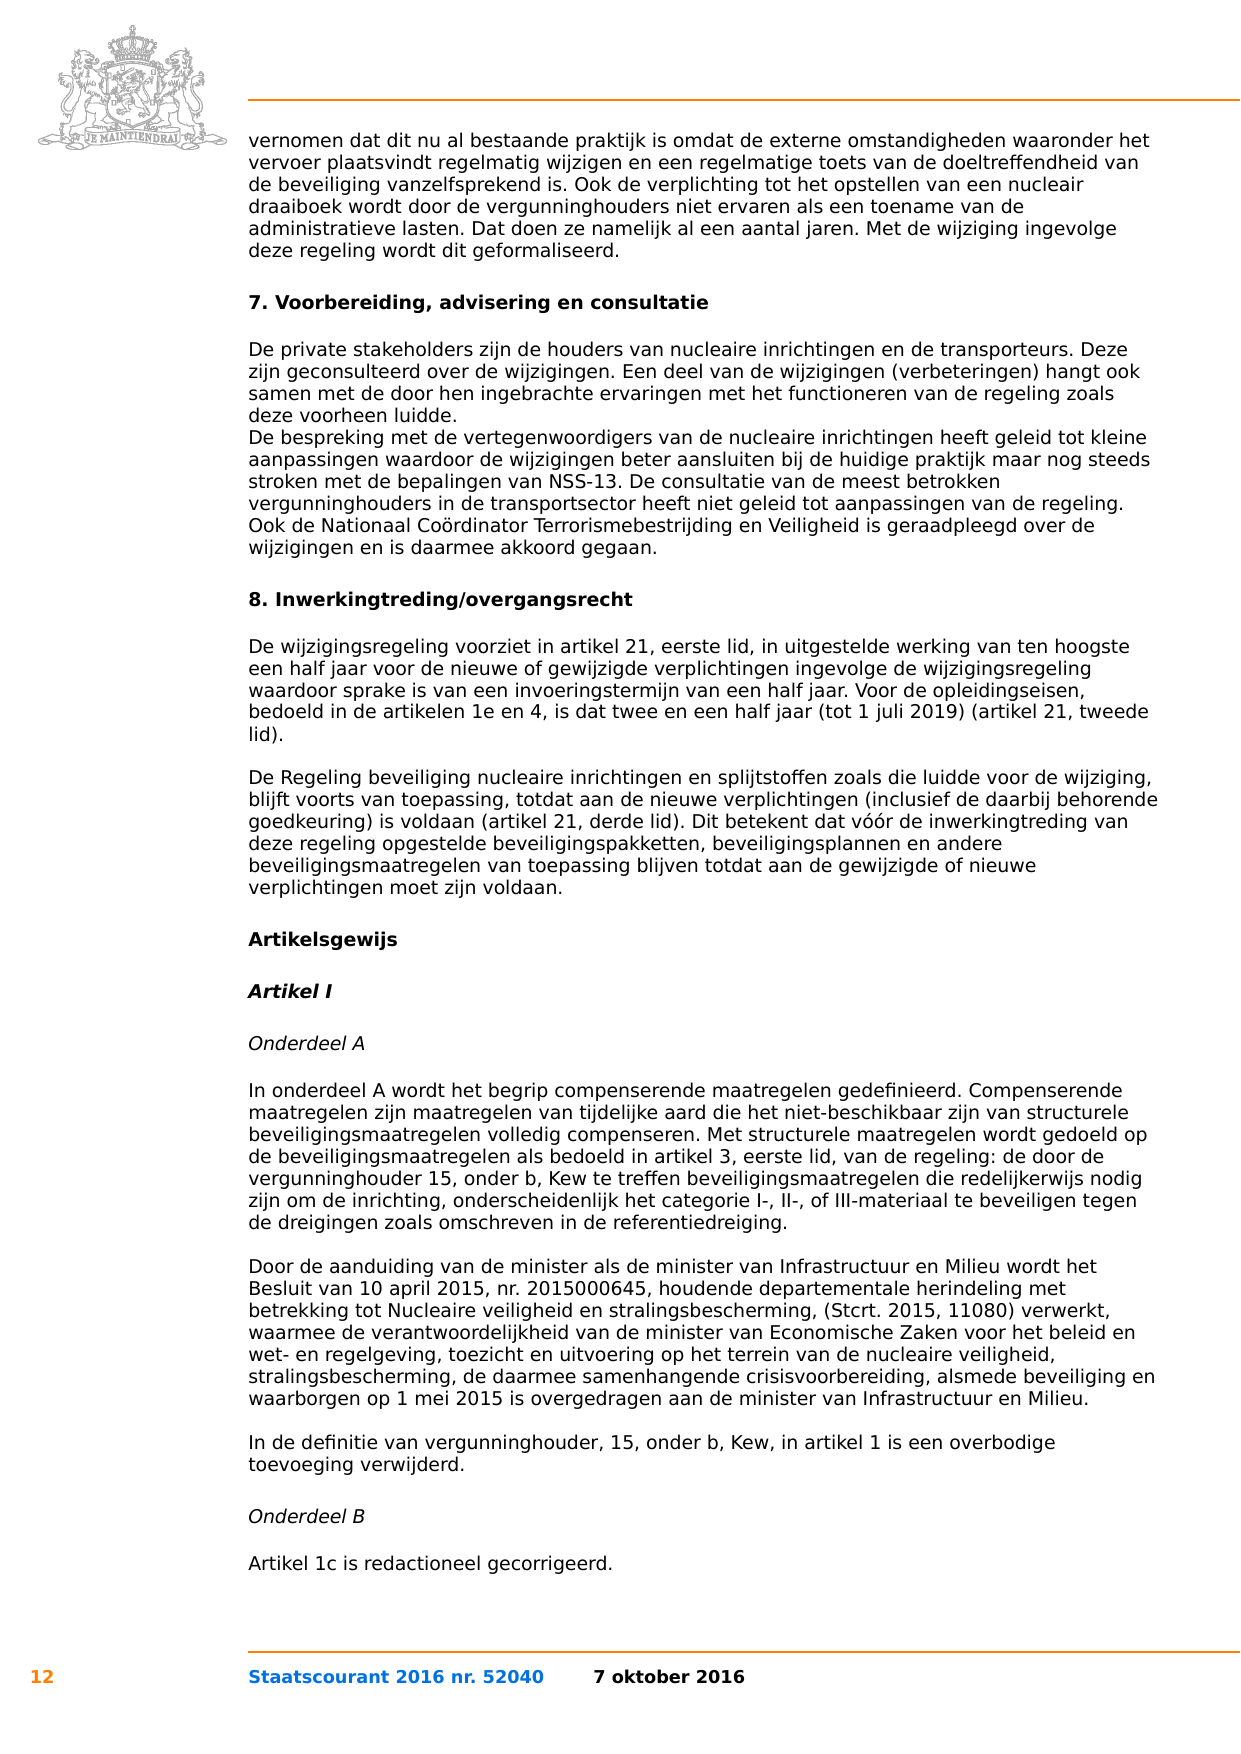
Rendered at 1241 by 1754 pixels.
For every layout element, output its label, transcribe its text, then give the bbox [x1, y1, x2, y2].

text In onderdeel A wordt het begrip compenserende maatregelen gedefinieerd. Compenserende maatregelen zijn maatregelen van tijdelijke aard die het niet-beschikbaar zijn van structurele beveiligingsmaatregelen volledig compenseren. Met structurele maatregelen wordt gedoeld op de beveiligingsmaatregelen als bedoeld in artikel 3, eerste lid, van de regeling: de door de vergunninghouder 15, onder b, Kew te treffen beveiligingsmaatregelen die redelijkerwijs nodig zijn om de inrichting, onderscheidenlijk het categorie I-, II-, of III-materiaal te beveiligen tegen de dreigingen zoals omschreven in de referentiedreiging. [248, 1080, 1163, 1234]
text De private stakeholders zijn de houders van nucleaire inrichtingen en de transporteurs. Deze zijn geconsulteerd over de wijzigingen. Een deel van de wijzigingen (verbeteringen) hangt ook samen met de door hen ingebrachte ervaringen met het functioneren van de regeling zoals deze voorheen luidde. [248, 339, 1163, 427]
subtitle 8. Inwerkingtreding/overgangsrecht [248, 588, 1163, 611]
text Door de aanduiding van de minister als de minister van Infrastructuur en Milieu wordt het Besluit van 10 april 2015, nr. 2015000645, houdende departementale herindeling met betrekking tot Nucleaire veiligheid en stralingsbescherming, (Stcrt. 2015, 11080) verwerkt, waarmee de verantwoordelijkheid van de minister van Economische Zaken voor het beleid en wet- en regelgeving, toezicht en uitvoering op het terrein van de nucleaire veiligheid, stralingsbescherming, de daarmee samenhangende crisisvoorbereiding, alsmede beveiliging en waarborgen op 1 mei 2015 is overgedragen aan de minister van Infrastructuur en Milieu. [248, 1256, 1163, 1410]
subtitle 7. Voorbereiding, advisering en consultatie [248, 292, 1163, 314]
text Artikel 1c is redactioneel gecorrigeerd. [248, 1552, 1163, 1574]
text De wijzigingsregeling voorziet in artikel 21, eerste lid, in uitgestelde werking van ten hoogste een half jaar voor de nieuwe of gewijzigde verplichtingen ingevolge de wijzigingsregeling waardoor sprake is van een invoeringstermijn van een half jaar. Voor de opleidingseisen, bedoeld in de artikelen 1e en 4, is dat twee en een half jaar (tot 1 juli 2019) (artikel 21, tweede lid). [248, 636, 1163, 745]
subtitle Onderdeel A [248, 1033, 1163, 1055]
subtitle Artikel I [248, 981, 1163, 1003]
subtitle Onderdeel B [248, 1506, 1163, 1527]
text De Regeling beveiliging nucleaire inrichtingen en splijtstoffen zoals die luidde voor de wijziging, blijft voorts van toepassing, totdat aan de nieuwe verplichtingen (inclusief de daarbij behorende goedkeuring) is voldaan (artikel 21, derde lid). Dit betekent dat vóór de inwerkingtreding van deze regeling opgestelde beveiligingspakketten, beveiligingsplannen en andere beveiligingsmaatregelen van toepassing blijven totdat aan de gewijzigde of nieuwe verplichtingen moet zijn voldaan. [248, 767, 1163, 899]
text In de definitie van vergunninghouder, 15, onder b, Kew, in artikel 1 is een overbodige toevoeging verwijderd. [248, 1432, 1163, 1476]
text De bespreking met de vertegenwoordigers van de nucleaire inrichtingen heeft geleid tot kleine aanpassingen waardoor de wijzigingen beter aansluiten bij de huidige praktijk maar nog steeds stroken met de bepalingen van NSS-13. De consultatie van de meest betrokken vergunninghouders in de transportsector heeft niet geleid tot aanpassingen van de regeling. Ook de Nationaal Coördinator Terrorismebestrijding en Veiligheid is geraadpleegd over de wijzigingen en is daarmee akkoord gegaan. [248, 427, 1163, 558]
subtitle Artikelsgewijs [248, 929, 1163, 951]
picture [38, 25, 227, 150]
text vernomen dat dit nu al bestaande praktijk is omdat de externe omstandigheden waaronder het vervoer plaatsvindt regelmatig wijzigen en een regelmatige toets van de doeltreffendheid van de beveiliging vanzelfsprekend is. Ook de verplichting tot het opstellen van een nucleair draaiboek wordt door de vergunninghouders niet ervaren als een toename van de administratieve lasten. Dat doen ze namelijk al een aantal jaren. Met de wijziging ingevolge deze regeling wordt dit geformaliseerd. [248, 130, 1163, 262]
